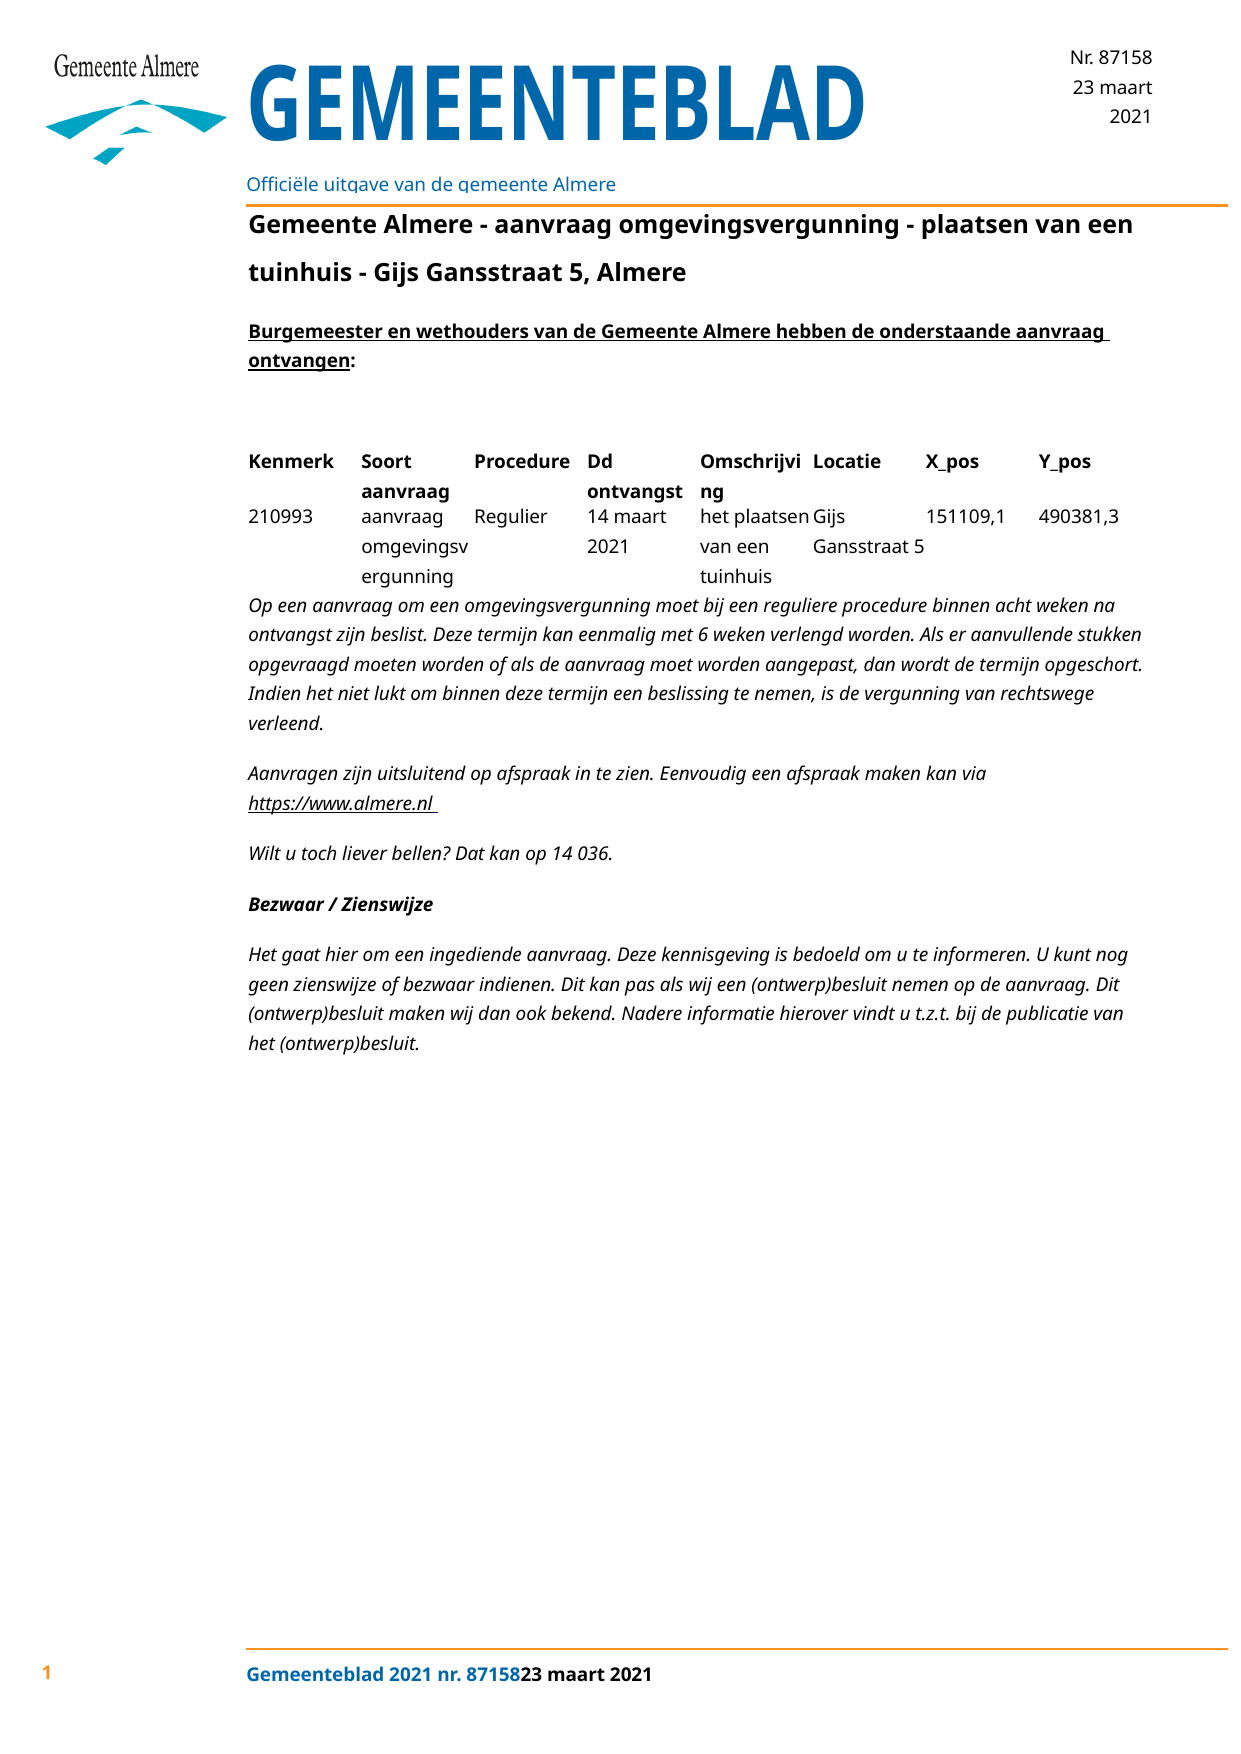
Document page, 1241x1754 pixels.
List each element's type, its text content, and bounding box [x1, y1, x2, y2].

text Bezwaar / Zienswijze [248, 891, 1152, 917]
text Burgemeester en wethouders van de Gemeente Almere hebben de onderstaande aanvraag ontvangen: [248, 318, 1152, 373]
table_cell aanvraag omgevingsvergunning [361, 504, 474, 589]
table_cell 151109,1 [926, 504, 1038, 589]
table_header Kenmerk [248, 449, 361, 504]
table_header Soort aanvraag [361, 449, 474, 504]
table_header Locatie [813, 449, 926, 504]
table_header Omschrijving [700, 449, 813, 504]
table_cell Gijs Gansstraat 5 [813, 504, 926, 589]
text Aanvragen zijn uitsluitend op afspraak in te zien. Eenvoudig een afspraak maken kan via https://www.almere.nl [248, 761, 1152, 816]
text Wilt u toch liever bellen? Dat kan op 14 036. [248, 841, 1152, 866]
text Gemeente Almere - aanvraag omgevingsvergunning - plaatsen van een tuinhuis - Gijs Gansstraat 5, Almere [248, 207, 1152, 288]
table_cell 14 maart 2021 [587, 504, 700, 589]
table_cell 210993 [248, 504, 361, 589]
table_header Dd ontvangst [587, 449, 700, 504]
table_cell het plaatsen van een tuinhuis [700, 504, 813, 589]
text Het gaat hier om een ingediende aanvraag. Deze kennisgeving is bedoeld om u te informeren. U kunt nog geen zienswijze of bezwaar indienen. Dit kan pas als wij een (ontwerp)besluit nemen op de aanvraag. Dit (ontwerp)besluit maken wij dan ook bekend. Nadere informatie hierover vindt u t.z.t. bij de publicatie van het (ontwerp)besluit. [248, 941, 1152, 1056]
table_cell 490381,3 [1039, 504, 1152, 589]
table_header Y_pos [1039, 449, 1152, 504]
table_header X_pos [926, 449, 1038, 504]
text Op een aanvraag om een omgevingsvergunning moet bij een reguliere procedure binnen acht weken na ontvangst zijn beslist. Deze termijn kan eenmalig met 6 weken verlengd worden. Als er aanvullende stukken opgevraagd moeten worden of als de aanvraag moet worden aangepast, dan wordt de termijn opgeschort. Indien het niet lukt om binnen deze termijn een beslissing te nemen, is de vergunning van rechtswege verleend. [248, 592, 1152, 736]
table_cell Regulier [474, 504, 587, 589]
table_header Procedure [474, 449, 587, 504]
picture [41, 47, 231, 172]
